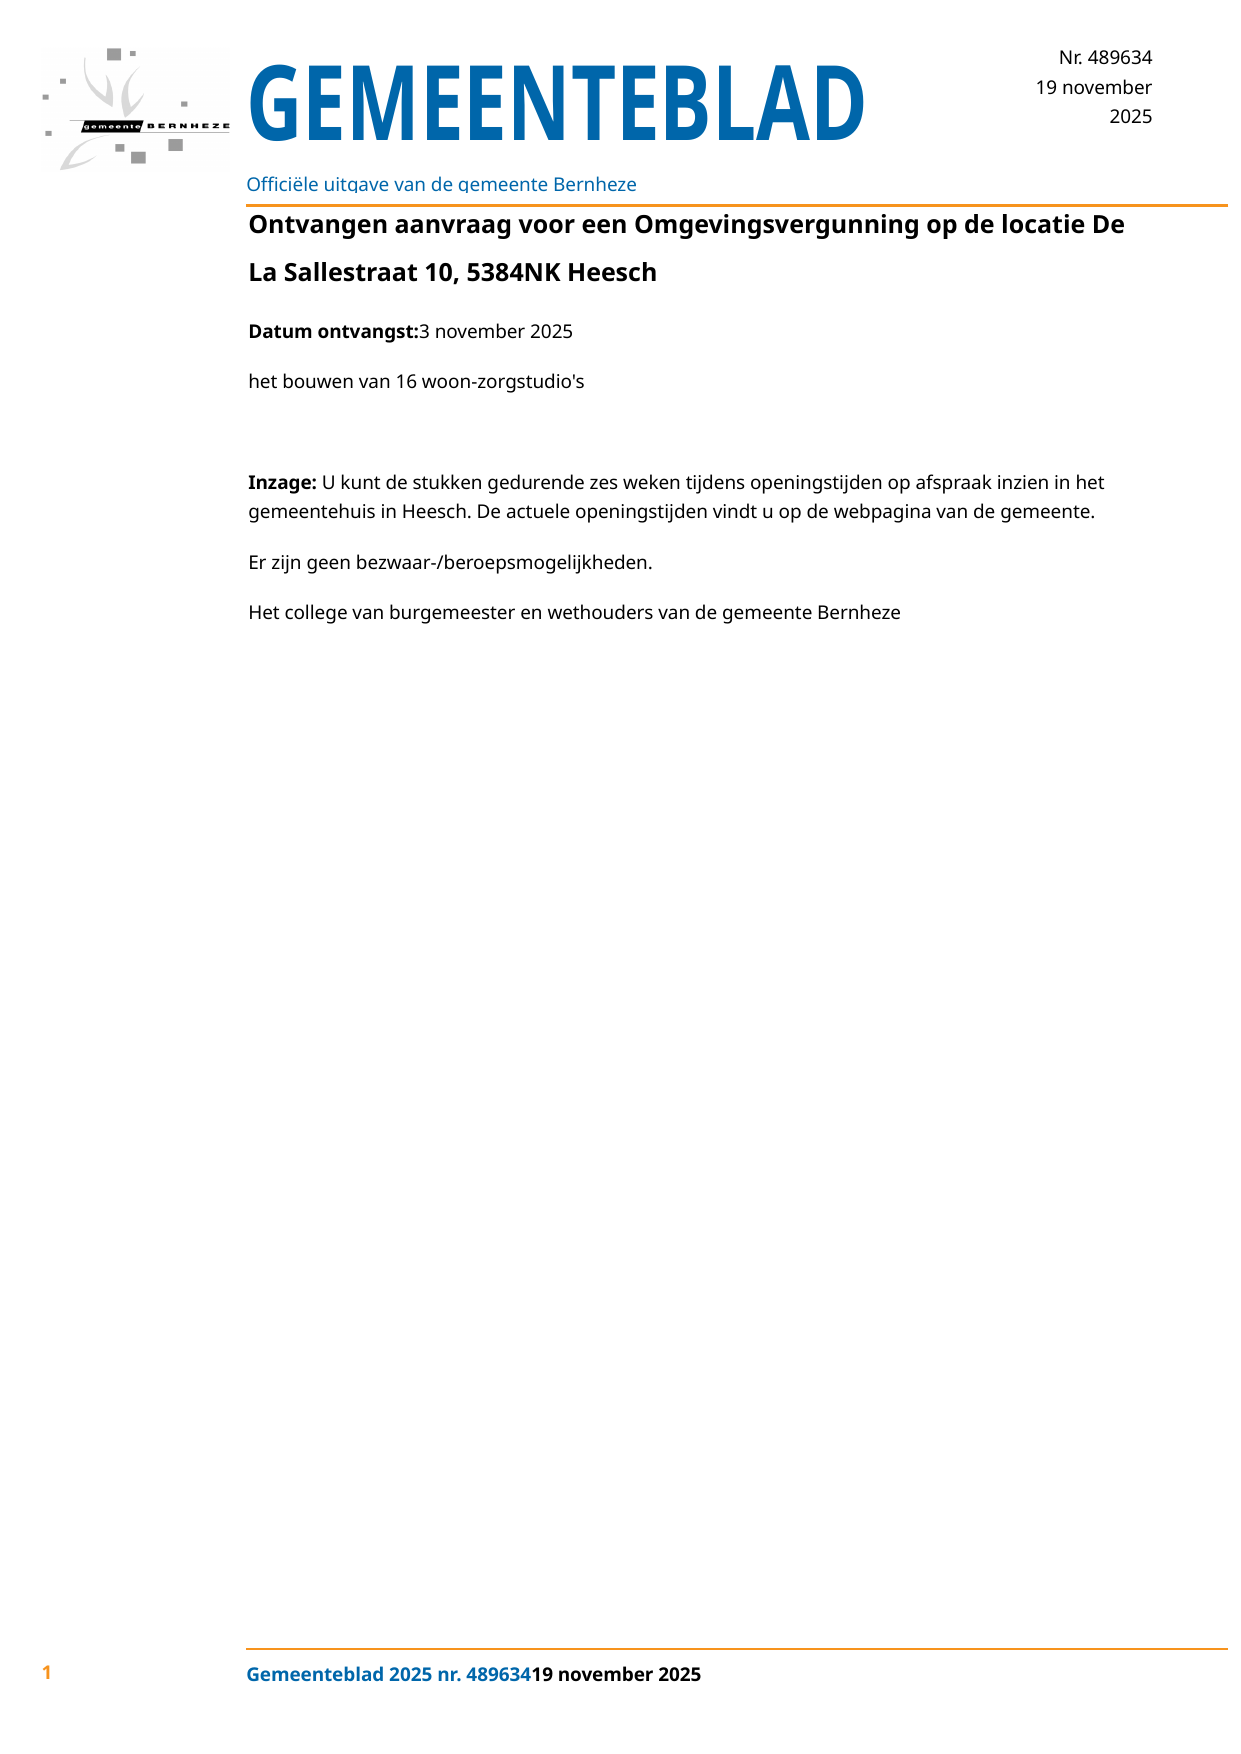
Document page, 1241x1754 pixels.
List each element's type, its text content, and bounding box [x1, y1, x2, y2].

text Inzage: U kunt de stukken gedurende zes weken tijdens openingstijden op afspraak inzien in het gemeentehuis in Heesch. De actuele openingstijden vindt u op de webpagina van de gemeente. [248, 469, 1152, 524]
text het bouwen van 16 woon-zorgstudio's [248, 368, 1152, 394]
text Datum ontvangst:3 november 2025 [248, 318, 1152, 344]
text Het college van burgemeester en wethouders van de gemeente Bernheze [248, 599, 1152, 625]
text Er zijn geen bezwaar-/beroepsmogelijkheden. [248, 549, 1152, 575]
text Ontvangen aanvraag voor een Omgevingsvergunning op de locatie De La Sallestraat 10, 5384NK Heesch [248, 207, 1152, 288]
picture [41, 47, 231, 172]
